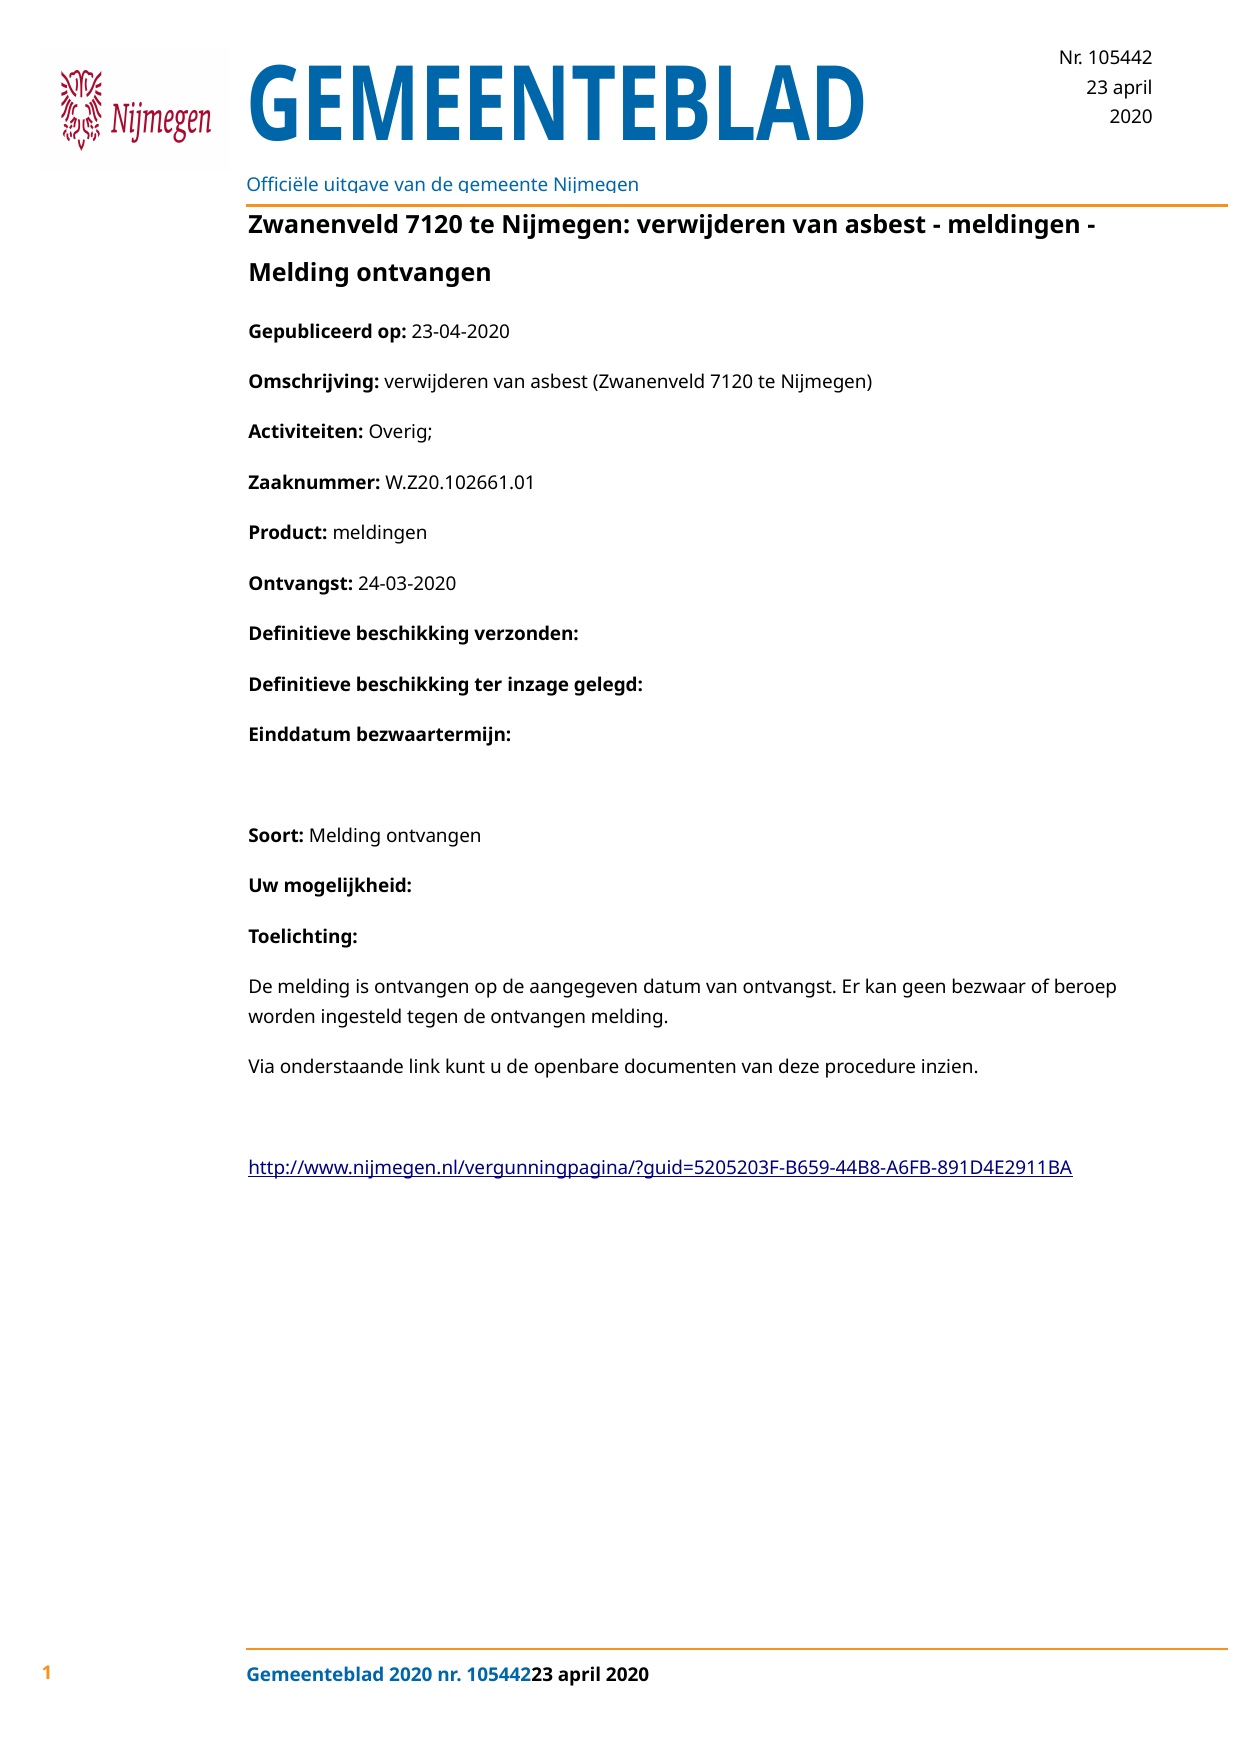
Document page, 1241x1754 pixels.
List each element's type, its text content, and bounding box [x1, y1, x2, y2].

text Activiteiten: Overig; [248, 419, 1152, 444]
text Product: meldingen [248, 519, 1152, 545]
text Uw mogelijkheid: [248, 872, 1152, 898]
text Definitieve beschikking verzonden: [248, 620, 1152, 646]
text Soort: Melding ontvangen [248, 822, 1152, 848]
picture [41, 47, 231, 172]
text Via onderstaande link kunt u de openbare documenten van deze procedure inzien. [248, 1053, 1152, 1079]
text Zaaknummer: W.Z20.102661.01 [248, 469, 1152, 495]
text Toelichting: [248, 923, 1152, 949]
text Omschrijving: verwijderen van asbest (Zwanenveld 7120 te Nijmegen) [248, 368, 1152, 394]
text Definitieve beschikking ter inzage gelegd: [248, 671, 1152, 697]
text Ontvangst: 24-03-2020 [248, 570, 1152, 596]
text http://www.nijmegen.nl/vergunningpagina/?guid=5205203F-B659-44B8-A6FB-891D4E2911BA [248, 1154, 1152, 1180]
text Zwanenveld 7120 te Nijmegen: verwijderen van asbest - meldingen - Melding ontvangen [248, 207, 1152, 288]
text Einddatum bezwaartermijn: [248, 721, 1152, 747]
text De melding is ontvangen op de aangegeven datum van ontvangst. Er kan geen bezwaar of beroep worden ingesteld tegen de ontvangen melding. [248, 973, 1152, 1029]
text Gepubliceerd op: 23-04-2020 [248, 318, 1152, 344]
